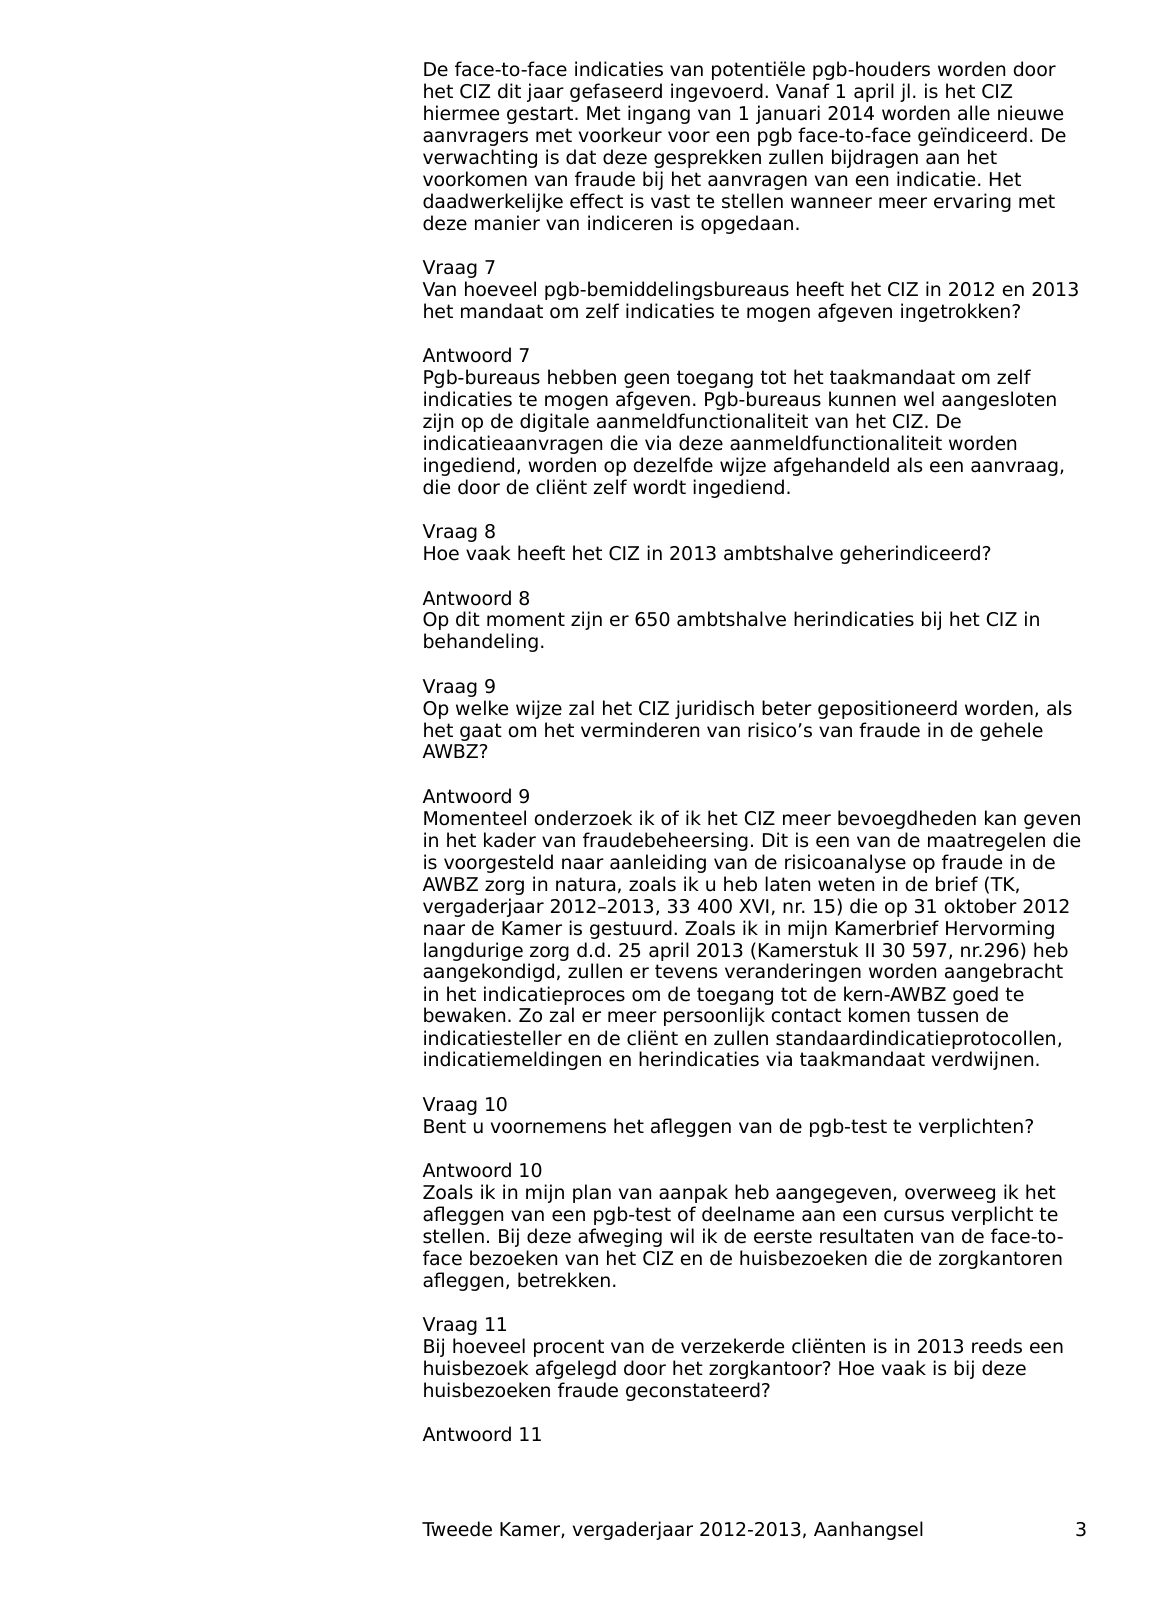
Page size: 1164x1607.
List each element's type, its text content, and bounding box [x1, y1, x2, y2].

text Antwoord 7 [422, 345, 1087, 367]
text Antwoord 8 [422, 587, 1087, 609]
text Op dit moment zijn er 650 ambtshalve herindicaties bij het CIZ in behandeling. [422, 609, 1087, 653]
text Hoe vaak heeft het CIZ in 2013 ambtshalve geherindiceerd? [422, 543, 1087, 565]
text Bij hoeveel procent van de verzekerde cliënten is in 2013 reeds een huisbezoek afgelegd door het zorgkantoor? Hoe vaak is bij deze huisbezoeken fraude geconstateerd? [422, 1336, 1087, 1402]
text Pgb-bureaus hebben geen toegang tot het taakmandaat om zelf indicaties te mogen afgeven. Pgb-bureaus kunnen wel aangesloten zijn op de digitale aanmeldfunctionaliteit van het CIZ. De indicatieaanvragen die via deze aanmeldfunctionaliteit worden ingediend, worden op dezelfde wijze afgehandeld als een aanvraag, die door de cliënt zelf wordt ingediend. [422, 367, 1087, 499]
text Vraag 11 [422, 1314, 1087, 1336]
text Antwoord 11 [422, 1424, 1087, 1446]
text Bent u voornemens het afleggen van de pgb-test te verplichten? [422, 1116, 1087, 1137]
text Van hoeveel pgb-bemiddelingsbureaus heeft het CIZ in 2012 en 2013 het mandaat om zelf indicaties te mogen afgeven ingetrokken? [422, 279, 1087, 323]
text Antwoord 10 [422, 1160, 1087, 1182]
text Vraag 7 [422, 257, 1087, 279]
text Antwoord 9 [422, 786, 1087, 808]
text Vraag 10 [422, 1093, 1087, 1116]
text Vraag 8 [422, 521, 1087, 543]
text De face-to-face indicaties van potentiële pgb-houders worden door het CIZ dit jaar gefaseerd ingevoerd. Vanaf 1 april jl. is het CIZ hiermee gestart. Met ingang van 1 januari 2014 worden alle nieuwe aanvragers met voorkeur voor een pgb face-to-face geïndiceerd. De verwachting is dat deze gesprekken zullen bijdragen aan het voorkomen van fraude bij het aanvragen van een indicatie. Het daadwerkelijke effect is vast te stellen wanneer meer ervaring met deze manier van indiceren is opgedaan. [422, 59, 1087, 235]
text Zoals ik in mijn plan van aanpak heb aangegeven, overweeg ik het afleggen van een pgb-test of deelname aan een cursus verplicht te stellen. Bij deze afweging wil ik de eerste resultaten van de face-to-face bezoeken van het CIZ en de huisbezoeken die de zorgkantoren afleggen, betrekken. [422, 1182, 1087, 1292]
text Momenteel onderzoek ik of ik het CIZ meer bevoegdheden kan geven in het kader van fraudebeheersing. Dit is een van de maatregelen die is voorgesteld naar aanleiding van de risicoanalyse op fraude in de AWBZ zorg in natura, zoals ik u heb laten weten in de brief (TK, vergaderjaar 2012–2013, 33 400 XVI, nr. 15) die op 31 oktober 2012 naar de Kamer is gestuurd. Zoals ik in mijn Kamerbrief Hervorming langdurige zorg d.d. 25 april 2013 (Kamerstuk II 30 597, nr.296) heb aangekondigd, zullen er tevens veranderingen worden aangebracht in het indicatieproces om de toegang tot de kern-AWBZ goed te bewaken. Zo zal er meer persoonlijk contact komen tussen de indicatiesteller en de cliënt en zullen standaardindicatieprotocollen, indicatiemeldingen en herindicaties via taakmandaat verdwijnen. [422, 808, 1087, 1071]
text Vraag 9 [422, 676, 1087, 697]
text Op welke wijze zal het CIZ juridisch beter gepositioneerd worden, als het gaat om het verminderen van risico’s van fraude in de gehele AWBZ? [422, 697, 1087, 763]
